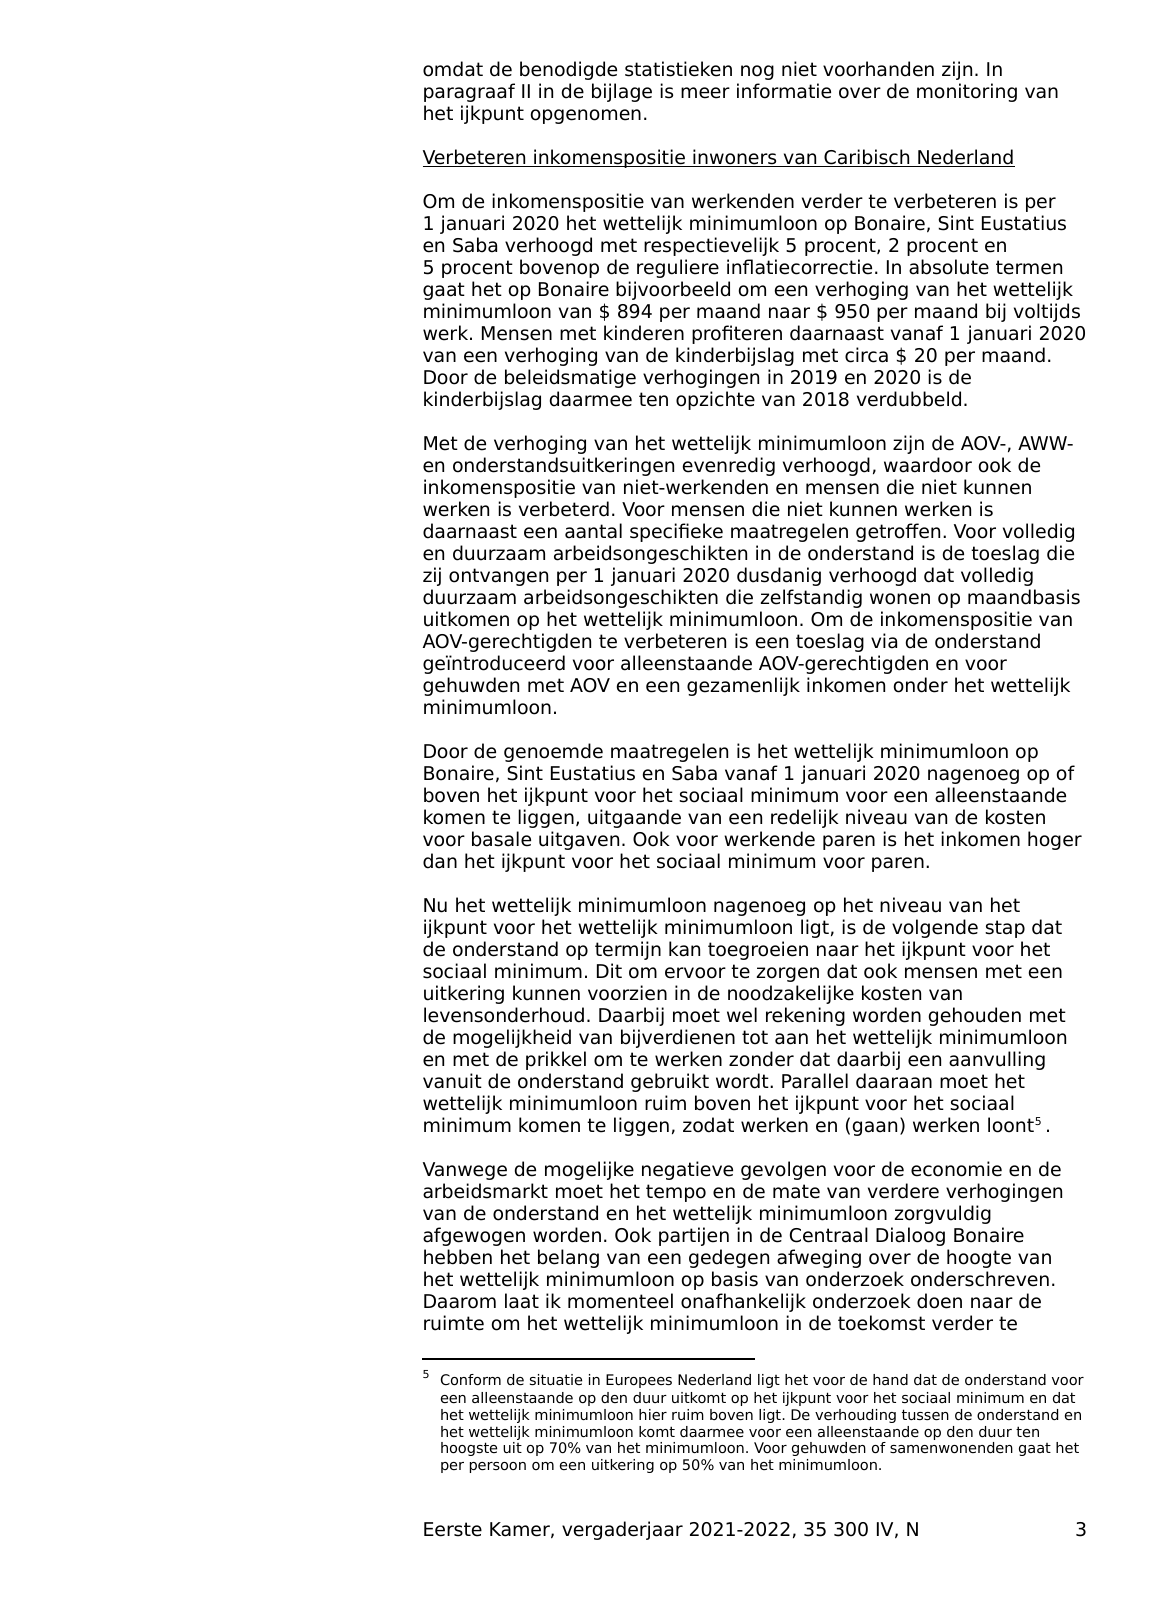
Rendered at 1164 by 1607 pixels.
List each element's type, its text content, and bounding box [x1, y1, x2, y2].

text Om de inkomenspositie van werkenden verder te verbeteren is per 1 januari 2020 het wettelijk minimumloon op Bonaire, Sint Eustatius en Saba verhoogd met respectievelijk 5 procent, 2 procent en 5 procent bovenop de reguliere inflatiecorrectie. In absolute termen gaat het op Bonaire bijvoorbeeld om een verhoging van het wettelijk minimumloon van $ 894 per maand naar $ 950 per maand bij voltijds werk. Mensen met kinderen profiteren daarnaast vanaf 1 januari 2020 van een verhoging van de kinderbijslag met circa $ 20 per maand. Door de beleidsmatige verhogingen in 2019 en 2020 is de kinderbijslag daarmee ten opzichte van 2018 verdubbeld. [422, 191, 1087, 411]
text Nu het wettelijk minimumloon nagenoeg op het niveau van het ijkpunt voor het wettelijk minimumloon ligt, is de volgende stap dat de onderstand op termijn kan toegroeien naar het ijkpunt voor het sociaal minimum. Dit om ervoor te zorgen dat ook mensen met een uitkering kunnen voorzien in de noodzakelijke kosten van levensonderhoud. Daarbij moet wel rekening worden gehouden met de mogelijkheid van bijverdienen tot aan het wettelijk minimumloon en met de prikkel om te werken zonder dat daarbij een aanvulling vanuit de onderstand gebruikt wordt. Parallel daaraan moet het wettelijk minimumloon ruim boven het ijkpunt voor het sociaal minimum komen te liggen, zodat werken en (gaan) werken loont. [422, 895, 1087, 1137]
subtitle Verbeteren inkomenspositie inwoners van Caribisch Nederland [422, 147, 1087, 169]
text Door de genoemde maatregelen is het wettelijk minimumloon op Bonaire, Sint Eustatius en Saba vanaf 1 januari 2020 nagenoeg op of boven het ijkpunt voor het sociaal minimum voor een alleenstaande komen te liggen, uitgaande van een redelijk niveau van de kosten voor basale uitgaven. Ook voor werkende paren is het inkomen hoger dan het ijkpunt voor het sociaal minimum voor paren. [422, 741, 1087, 873]
text omdat de benodigde statistieken nog niet voorhanden zijn. In paragraaf II in de bijlage is meer informatie over de monitoring van het ijkpunt opgenomen. [422, 59, 1087, 125]
text Met de verhoging van het wettelijk minimumloon zijn de AOV-, AWW- en onderstandsuitkeringen evenredig verhoogd, waardoor ook de inkomenspositie van niet-werkenden en mensen die niet kunnen werken is verbeterd. Voor mensen die niet kunnen werken is daarnaast een aantal specifieke maatregelen getroffen. Voor volledig en duurzaam arbeidsongeschikten in de onderstand is de toeslag die zij ontvangen per 1 januari 2020 dusdanig verhoogd dat volledig duurzaam arbeidsongeschikten die zelfstandig wonen op maandbasis uitkomen op het wettelijk minimumloon. Om de inkomenspositie van AOV-gerechtigden te verbeteren is een toeslag via de onderstand geïntroduceerd voor alleenstaande AOV-gerechtigden en voor gehuwden met AOV en een gezamenlijk inkomen onder het wettelijk minimumloon. [422, 433, 1087, 719]
text Conform de situatie in Europees Nederland ligt het voor de hand dat de onderstand voor een alleenstaande op den duur uitkomt op het ijkpunt voor het sociaal minimum en dat het wettelijk minimumloon hier ruim boven ligt. De verhouding tussen de onderstand en het wettelijk minimumloon komt daarmee voor een alleenstaande op den duur ten hoogste uit op 70% van het minimumloon. Voor gehuwden of samenwonenden gaat het per persoon om een uitkering op 50% van het minimumloon. [422, 1368, 1087, 1474]
text Vanwege de mogelijke negatieve gevolgen voor de economie en de arbeidsmarkt moet het tempo en de mate van verdere verhogingen van de onderstand en het wettelijk minimumloon zorgvuldig afgewogen worden. Ook partijen in de Centraal Dialoog Bonaire hebben het belang van een gedegen afweging over de hoogte van het wettelijk minimumloon op basis van onderzoek onderschreven. Daarom laat ik momenteel onafhankelijk onderzoek doen naar de ruimte om het wettelijk minimumloon in de toekomst verder te [422, 1159, 1087, 1335]
